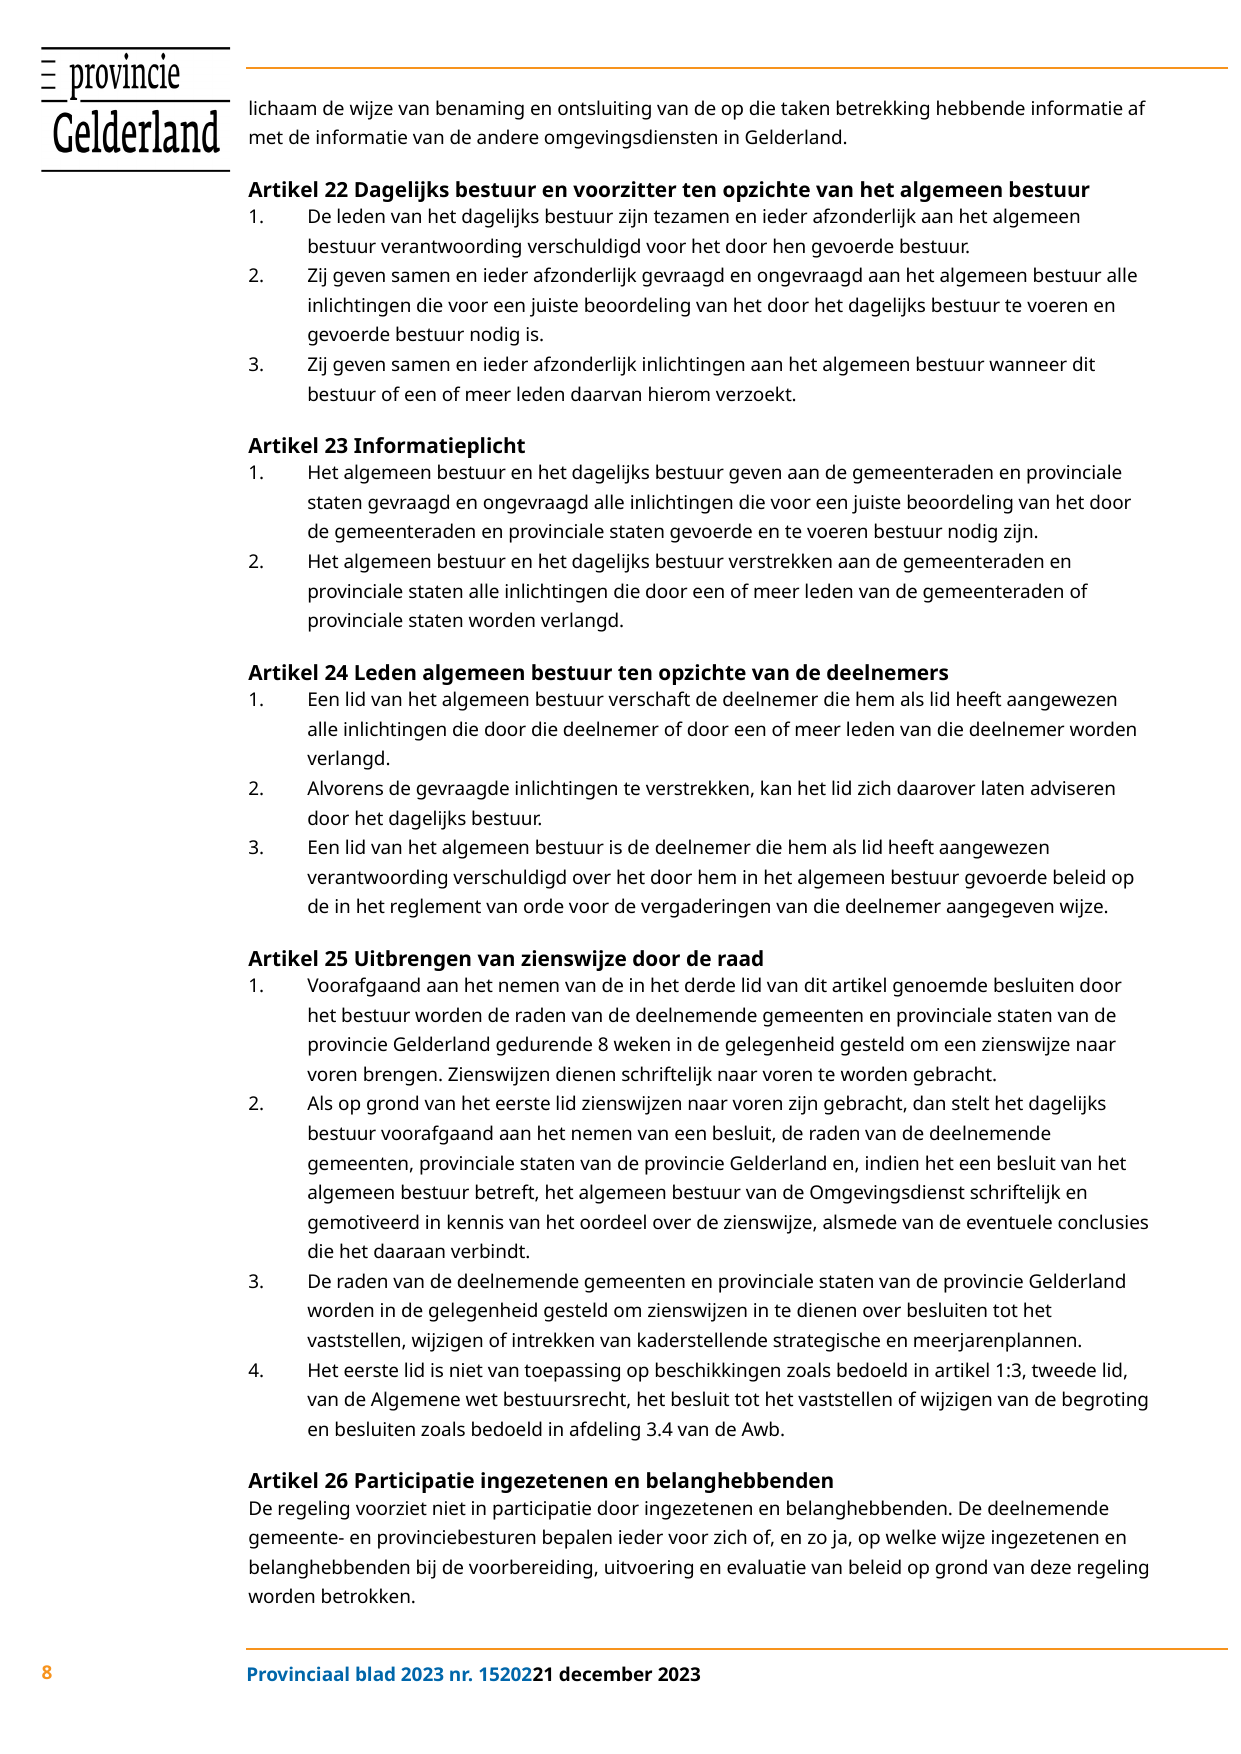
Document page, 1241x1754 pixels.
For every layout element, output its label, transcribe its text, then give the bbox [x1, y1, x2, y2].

list Een lid van het algemeen bestuur is de deelnemer die hem als lid heeft aangewezen verantwoording verschuldigd over het door hem in het algemeen bestuur gevoerde beleid op de in het reglement van orde voor de vergaderingen van die deelnemer aangegeven wijze. [248, 834, 1152, 919]
list De raden van de deelnemende gemeenten en provinciale staten van de provincie Gelderland worden in de gelegenheid gesteld om zienswijzen in te dienen over besluiten tot het vaststellen, wijzigen of intrekken van kaderstellende strategische en meerjarenplannen. [248, 1268, 1152, 1353]
text Artikel 25 Uitbrengen van zienswijze door de raad [248, 944, 1152, 972]
text Artikel 26 Participatie ingezetenen en belanghebbenden [248, 1466, 1152, 1495]
list Een lid van het algemeen bestuur verschaft de deelnemer die hem als lid heeft aangewezen alle inlichtingen die door die deelnemer of door een of meer leden van die deelnemer worden verlangd. [248, 686, 1152, 771]
list Het eerste lid is niet van toepassing op beschikkingen zoals bedoeld in artikel 1:3, tweede lid, van de Algemene wet bestuursrecht, het besluit tot het vaststellen of wijzigen van de begroting en besluiten zoals bedoeld in afdeling 3.4 van de Awb. [248, 1357, 1152, 1442]
text Artikel 22 Dagelijks bestuur en voorzitter ten opzichte van het algemeen bestuur [248, 175, 1152, 203]
list Als op grond van het eerste lid zienswijzen naar voren zijn gebracht, dan stelt het dagelijks bestuur voorafgaand aan het nemen van een besluit, de raden van de deelnemende gemeenten, provinciale staten van de provincie Gelderland en, indien het een besluit van het algemeen bestuur betreft, het algemeen bestuur van de Omgevingsdienst schriftelijk en gemotiveerd in kennis van het oordeel over de zienswijze, alsmede van de eventuele conclusies die het daaraan verbindt. [248, 1091, 1152, 1264]
text Artikel 23 Informatieplicht [248, 431, 1152, 459]
text Artikel 24 Leden algemeen bestuur ten opzichte van de deelnemers [248, 658, 1152, 686]
list De leden van het dagelijks bestuur zijn tezamen en ieder afzonderlijk aan het algemeen bestuur verantwoording verschuldigd voor het door hen gevoerde bestuur. [248, 203, 1152, 258]
list Alvorens de gevraagde inlichtingen te verstrekken, kan het lid zich daarover laten adviseren door het dagelijks bestuur. [248, 775, 1152, 830]
list Het algemeen bestuur en het dagelijks bestuur geven aan de gemeenteraden en provinciale staten gevraagd en ongevraagd alle inlichtingen die voor een juiste beoordeling van het door de gemeenteraden en provinciale staten gevoerde en te voeren bestuur nodig zijn. [248, 459, 1152, 544]
list Zij geven samen en ieder afzonderlijk gevraagd en ongevraagd aan het algemeen bestuur alle inlichtingen die voor een juiste beoordeling van het door het dagelijks bestuur te voeren en gevoerde bestuur nodig is. [248, 262, 1152, 347]
list Voorafgaand aan het nemen van de in het derde lid van dit artikel genoemde besluiten door het bestuur worden de raden van de deelnemende gemeenten en provinciale staten van de provincie Gelderland gedurende 8 weken in de gelegenheid gesteld om een zienswijze naar voren brengen. Zienswijzen dienen schriftelijk naar voren te worden gebracht. [248, 972, 1152, 1087]
list Zij geven samen en ieder afzonderlijk inlichtingen aan het algemeen bestuur wanneer dit bestuur of een of meer leden daarvan hierom verzoekt. [248, 351, 1152, 406]
text De regeling voorziet niet in participatie door ingezetenen en belanghebbenden. De deelnemende gemeente- en provinciebesturen bepalen ieder voor zich of, en zo ja, op welke wijze ingezetenen en belanghebbenden bij de voorbereiding, uitvoering en evaluatie van beleid op grond van deze regeling worden betrokken. [248, 1495, 1152, 1609]
picture [41, 47, 231, 172]
text lichaam de wijze van benaming en ontsluiting van de op die taken betrekking hebbende informatie af met de informatie van de andere omgevingsdiensten in Gelderland. [248, 95, 1152, 150]
list Het algemeen bestuur en het dagelijks bestuur verstrekken aan de gemeenteraden en provinciale staten alle inlichtingen die door een of meer leden van de gemeenteraden of provinciale staten worden verlangd. [248, 548, 1152, 633]
